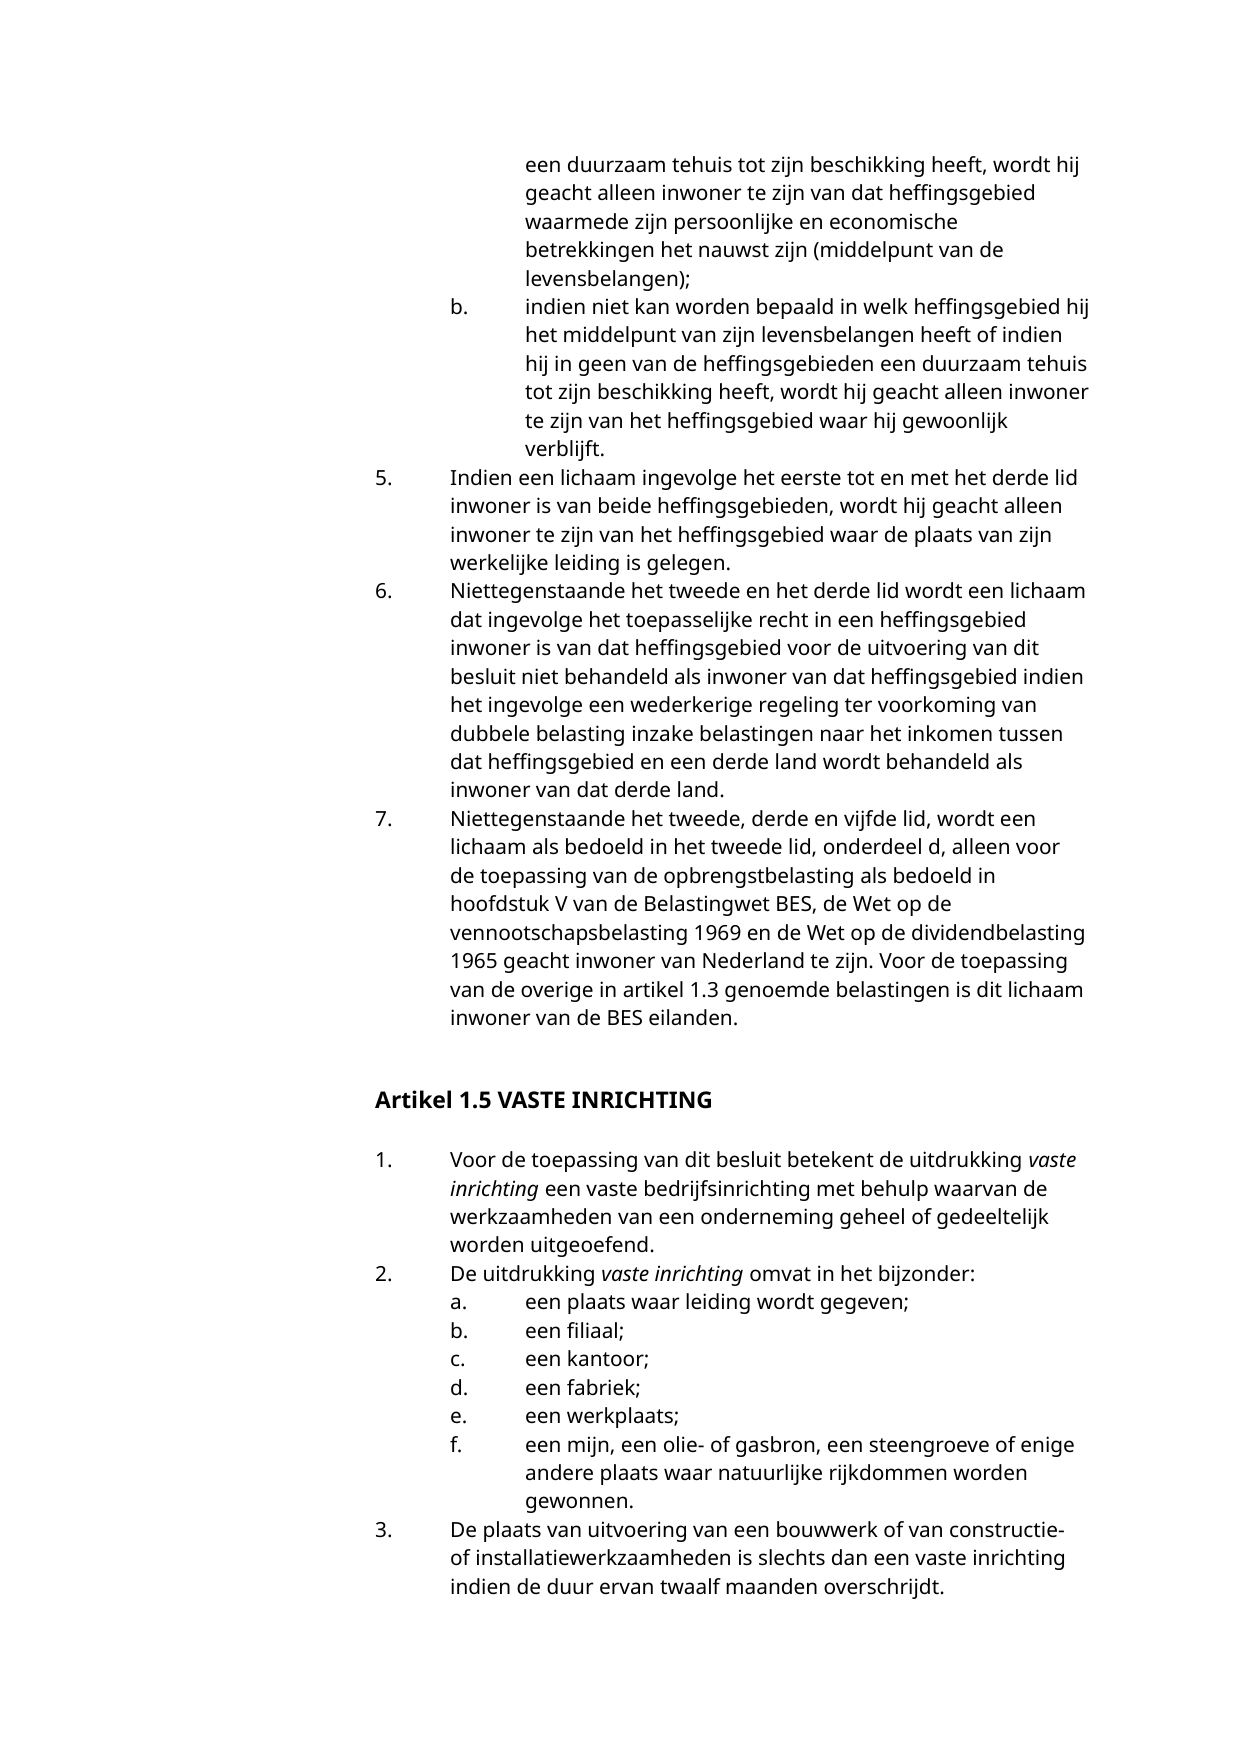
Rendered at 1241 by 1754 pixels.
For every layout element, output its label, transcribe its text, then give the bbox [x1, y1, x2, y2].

list een kantoor; [450, 1344, 1090, 1373]
list een duurzaam tehuis tot zijn beschikking heeft, wordt hij geacht alleen inwoner te zijn van dat heffingsgebied waarmede zijn persoonlijke en economische betrekkingen het nauwst zijn (middelpunt van de levensbelangen); [450, 150, 1090, 292]
list een werkplaats; [450, 1401, 1090, 1430]
list een mijn, een olie- of gasbron, een steengroeve of enige andere plaats waar natuurlijke rijkdommen worden gewonnen. [450, 1430, 1090, 1515]
list Indien een lichaam ingevolge het eerste tot en met het derde lid inwoner is van beide heffingsgebieden, wordt hij geacht alleen inwoner te zijn van het heffingsgebied waar de plaats van zijn werkelijke leiding is gelegen. [375, 463, 1090, 577]
list een fabriek; [450, 1373, 1090, 1401]
list een plaats waar leiding wordt gegeven; [450, 1287, 1090, 1316]
subtitle Artikel 1.5 VASTE INRICHTING [375, 1084, 1090, 1115]
list Niettegenstaande het tweede en het derde lid wordt een lichaam dat ingevolge het toepasselijke recht in een heffingsgebied inwoner is van dat heffingsgebied voor de uitvoering van dit besluit niet behandeld als inwoner van dat heffingsgebied indien het ingevolge een wederkerige regeling ter voorkoming van dubbele belasting inzake belastingen naar het inkomen tussen dat heffingsgebied en een derde land wordt behandeld als inwoner van dat derde land. [375, 577, 1090, 804]
list De plaats van uitvoering van een bouwwerk of van constructie- of installatiewerkzaamheden is slechts dan een vaste inrichting indien de duur ervan twaalf maanden overschrijdt. [375, 1515, 1090, 1600]
list een filiaal; [450, 1316, 1090, 1344]
list Voor de toepassing van dit besluit betekent de uitdrukking vaste inrichting een vaste bedrijfsinrichting met behulp waarvan de werkzaamheden van een onderneming geheel of gedeeltelijk worden uitgeoefend. [375, 1145, 1090, 1259]
list De uitdrukking vaste inrichting omvat in het bijzonder: [375, 1259, 1090, 1287]
list Niettegenstaande het tweede, derde en vijfde lid, wordt een lichaam als bedoeld in het tweede lid, onderdeel d, alleen voor de toepassing van de opbrengstbelasting als bedoeld in hoofdstuk V van de Belastingwet BES, de Wet op de vennootschapsbelasting 1969 en de Wet op de dividendbelasting 1965 geacht inwoner van Nederland te zijn. Voor de toepassing van de overige in artikel 1.3 genoemde belastingen is dit lichaam inwoner van de BES eilanden. [375, 804, 1090, 1032]
list indien niet kan worden bepaald in welk heffingsgebied hij het middelpunt van zijn levensbelangen heeft of indien hij in geen van de heffingsgebieden een duurzaam tehuis tot zijn beschikking heeft, wordt hij geacht alleen inwoner te zijn van het heffingsgebied waar hij gewoonlijk verblijft. [450, 292, 1090, 463]
